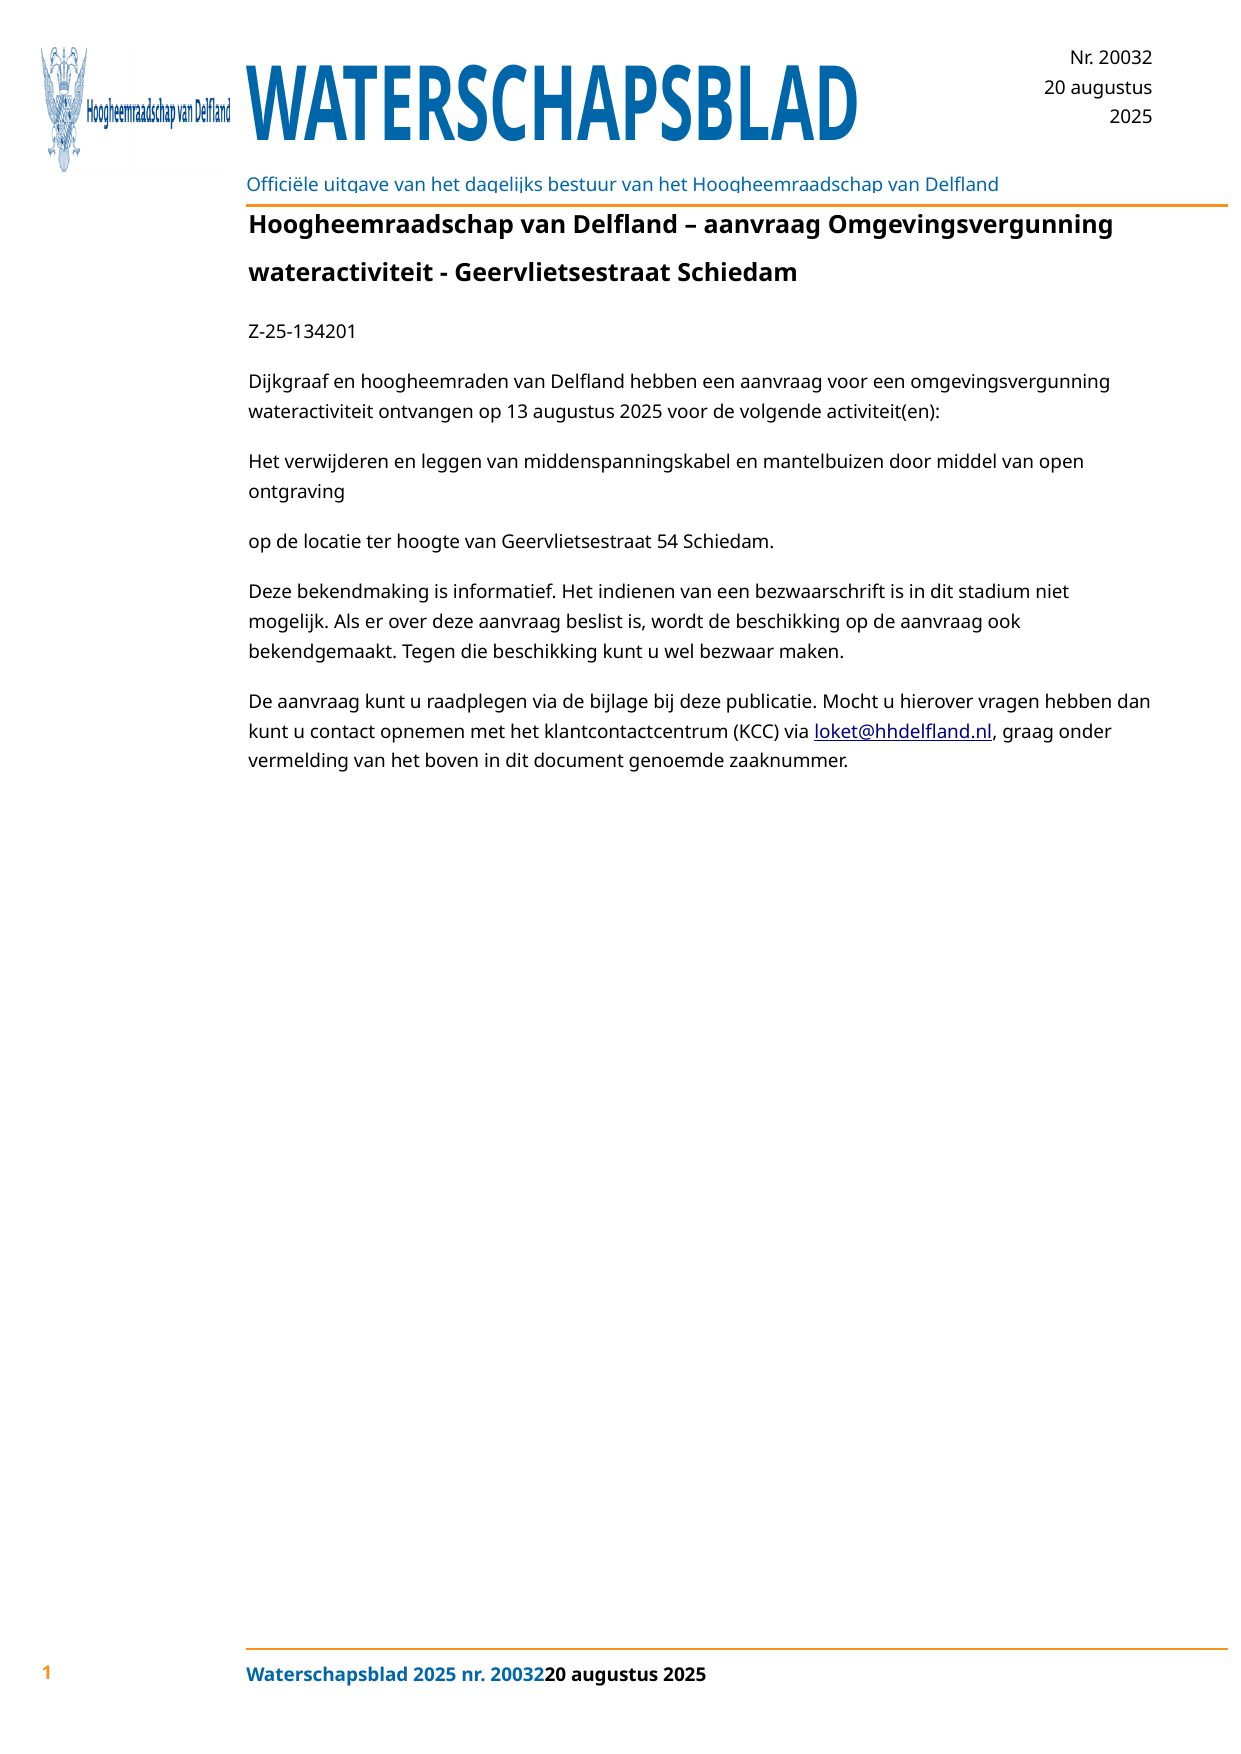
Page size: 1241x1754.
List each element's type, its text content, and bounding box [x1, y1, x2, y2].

text Het verwijderen en leggen van middenspanningskabel en mantelbuizen door middel van open ontgraving [248, 448, 1152, 504]
text De aanvraag kunt u raadplegen via de bijlage bij deze publicatie. Mocht u hierover vragen hebben dan kunt u contact opnemen met het klantcontactcentrum (KCC) via loket@hhdelfland.nl, graag onder vermelding van het boven in dit document genoemde zaaknummer. [248, 688, 1152, 773]
text Hoogheemraadschap van Delfland – aanvraag Omgevingsvergunning wateractiviteit - Geervlietsestraat Schiedam [248, 207, 1152, 288]
text Dijkgraaf en hoogheemraden van Delfland hebben een aanvraag voor een omgevingsvergunning wateractiviteit ontvangen op 13 augustus 2025 voor de volgende activiteit(en): [248, 368, 1152, 424]
text Deze bekendmaking is informatief. Het indienen van een bezwaarschrift is in dit stadium niet mogelijk. Als er over deze aanvraag beslist is, wordt de beschikking op de aanvraag ook bekendgemaakt. Tegen die beschikking kunt u wel bezwaar maken. [248, 579, 1152, 664]
text Z-25-134201 [248, 318, 1152, 344]
picture [41, 47, 231, 172]
text op de locatie ter hoogte van Geervlietsestraat 54 Schiedam. [248, 528, 1152, 554]
